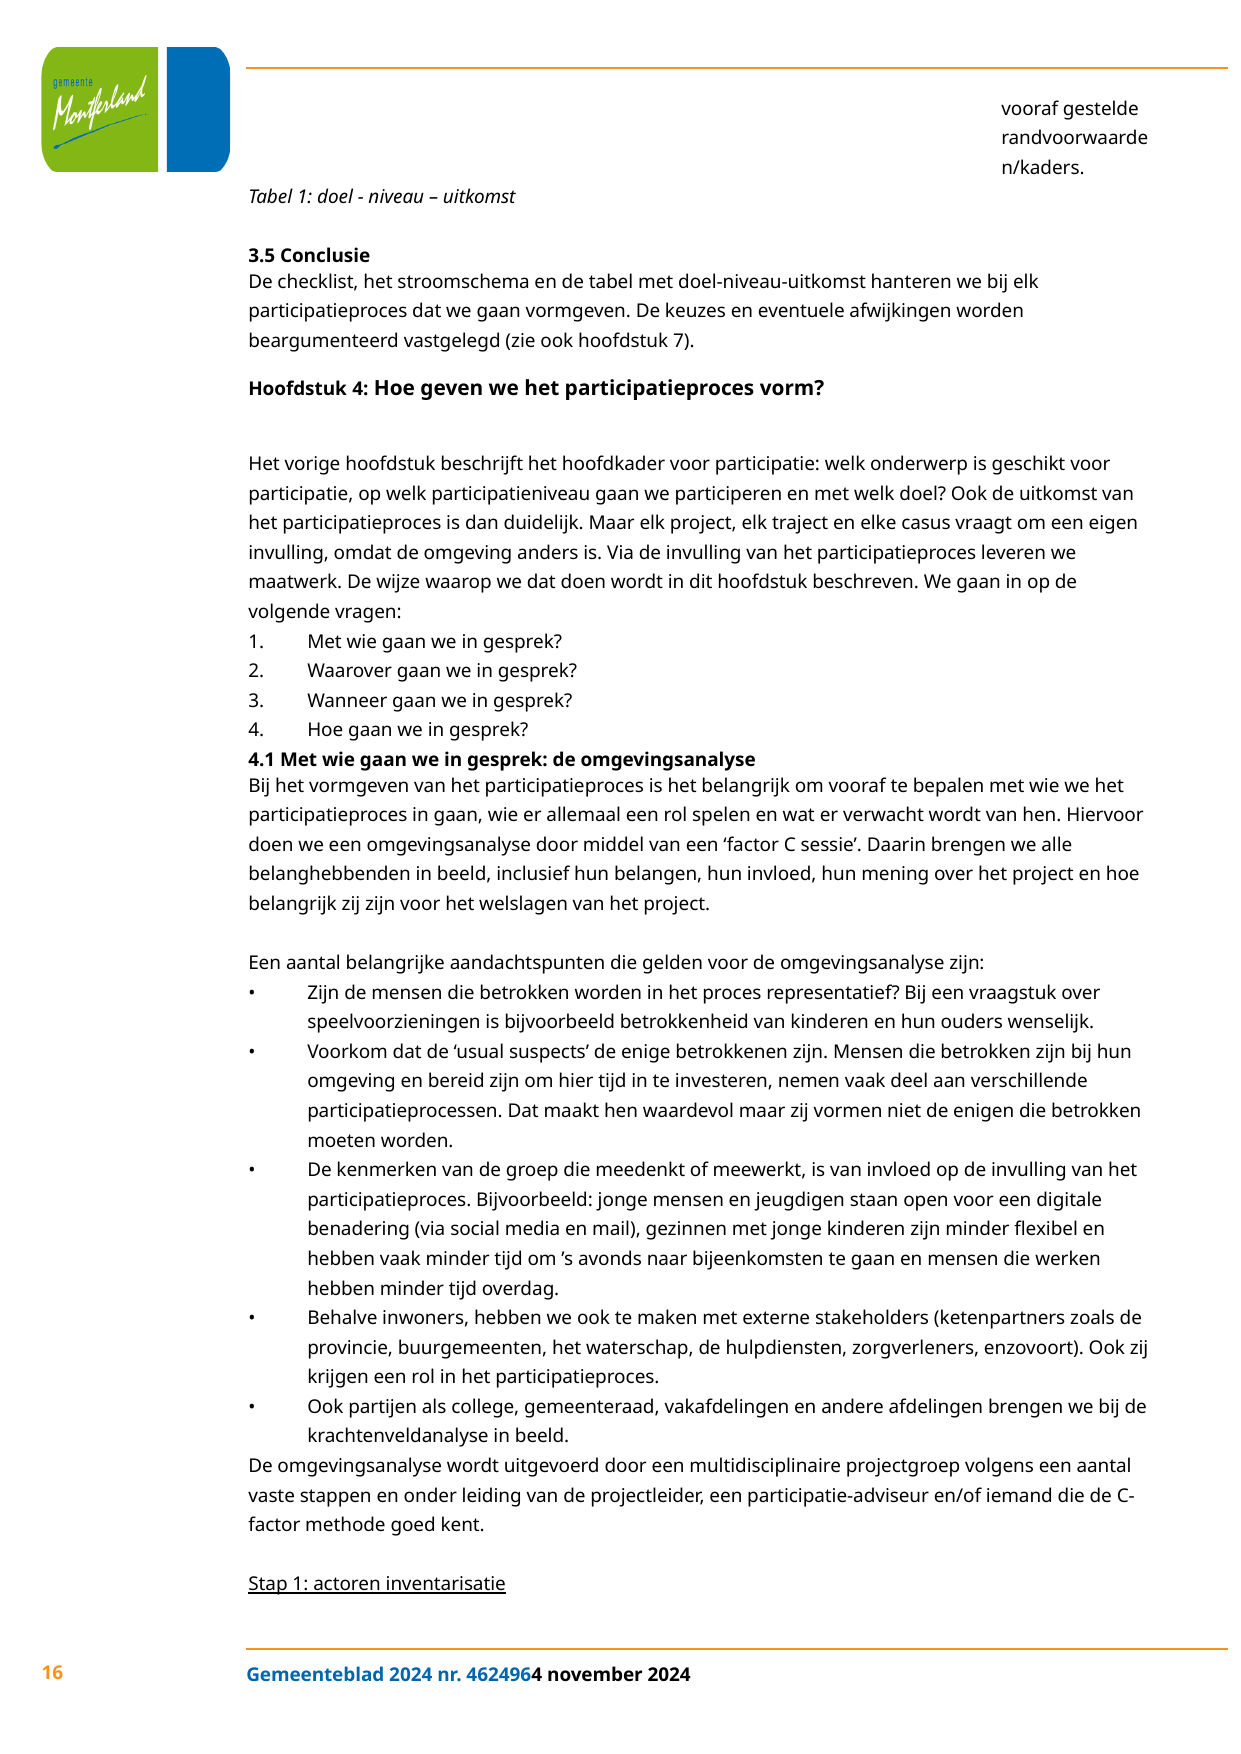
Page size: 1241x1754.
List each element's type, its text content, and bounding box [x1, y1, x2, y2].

list Hoe gaan we in gesprek? [248, 717, 1152, 742]
table_cell [248, 95, 398, 180]
text De checklist, het stroomschema en de tabel met doel-niveau-uitkomst hanteren we bij elk participatieproces dat we gaan vormgeven. De keuzes en eventuele afwijkingen worden beargumenteerd vastgelegd (zie ook hoofdstuk 7). [248, 268, 1152, 353]
text Bij het vormgeven van het participatieproces is het belangrijk om vooraf te bepalen met wie we het participatieproces in gaan, wie er allemaal een rol spelen en wat er verwacht wordt van hen. Hiervoor doen we een omgevingsanalyse door middel van een ‘factor C sessie’. Daarin brengen we alle belanghebbenden in beeld, inclusief hun belangen, hun invloed, hun mening over het project en hoe belangrijk zij zijn voor het welslagen van het project. [248, 772, 1152, 916]
text Tabel 1: doel - niveau – uitkomst [248, 183, 1152, 209]
text Stap 1: actoren inventarisatie [248, 1571, 1152, 1596]
list Waarover gaan we in gesprek? [248, 657, 1152, 683]
table_cell [549, 95, 700, 180]
table_cell [399, 95, 549, 180]
picture [41, 47, 231, 172]
list De kenmerken van de groep die meedenkt of meewerkt, is van invloed op de invulling van het participatieproces. Bijvoorbeeld: jonge mensen en jeugdigen staan open voor een digitale benadering (via social media en mail), gezinnen met jonge kinderen zijn minder flexibel en hebben vaak minder tijd om ’s avonds naar bijeenkomsten te gaan en mensen die werken hebben minder tijd overdag. [248, 1156, 1152, 1301]
table_cell [850, 95, 1001, 180]
list Wanneer gaan we in gesprek? [248, 687, 1152, 713]
list Behalve inwoners, hebben we ook te maken met externe stakeholders (ketenpartners zoals de provincie, buurgemeenten, het waterschap, de hulpdiensten, zorgverleners, enzovoort). Ook zij krijgen een rol in het participatieproces. [248, 1304, 1152, 1389]
text 4.1 Met wie gaan we in gesprek: de omgevingsanalyse [248, 746, 1152, 772]
text Hoofdstuk 4: Hoe geven we het participatieproces vorm? [248, 373, 1152, 401]
text De omgevingsanalyse wordt uitgevoerd door een multidisciplinaire projectgroep volgens een aantal vaste stappen en onder leiding van de projectleider, een participatie-adviseur en/of iemand die de C-factor methode goed kent. [248, 1452, 1152, 1537]
text 3.5 Conclusie [248, 242, 1152, 268]
table_cell vooraf gestelde randvoorwaarden/kaders. [1001, 95, 1152, 180]
list Met wie gaan we in gesprek? [248, 628, 1152, 653]
text Het vorige hoofdstuk beschrijft het hoofdkader voor participatie: welk onderwerp is geschikt voor participatie, op welk participatieniveau gaan we participeren en met welk doel? Ook de uitkomst van het participatieproces is dan duidelijk. Maar elk project, elk traject en elke casus vraagt om een eigen invulling, omdat de omgeving anders is. Via de invulling van het participatieproces leveren we maatwerk. De wijze waarop we dat doen wordt in dit hoofdstuk beschreven. We gaan in op de volgende vragen: [248, 450, 1152, 624]
table_cell [700, 95, 850, 180]
list Ook partijen als college, gemeenteraad, vakafdelingen en andere afdelingen brengen we bij de krachtenveldanalyse in beeld. [248, 1393, 1152, 1448]
list Voorkom dat de ‘usual suspects’ de enige betrokkenen zijn. Mensen die betrokken zijn bij hun omgeving en bereid zijn om hier tijd in te investeren, nemen vaak deel aan verschillende participatieprocessen. Dat maakt hen waardevol maar zij vormen niet de enigen die betrokken moeten worden. [248, 1038, 1152, 1153]
text Een aantal belangrijke aandachtspunten die gelden voor de omgevingsanalyse zijn: [248, 949, 1152, 975]
list Zijn de mensen die betrokken worden in het proces representatief? Bij een vraagstuk over speelvoorzieningen is bijvoorbeeld betrokkenheid van kinderen en hun ouders wenselijk. [248, 979, 1152, 1034]
